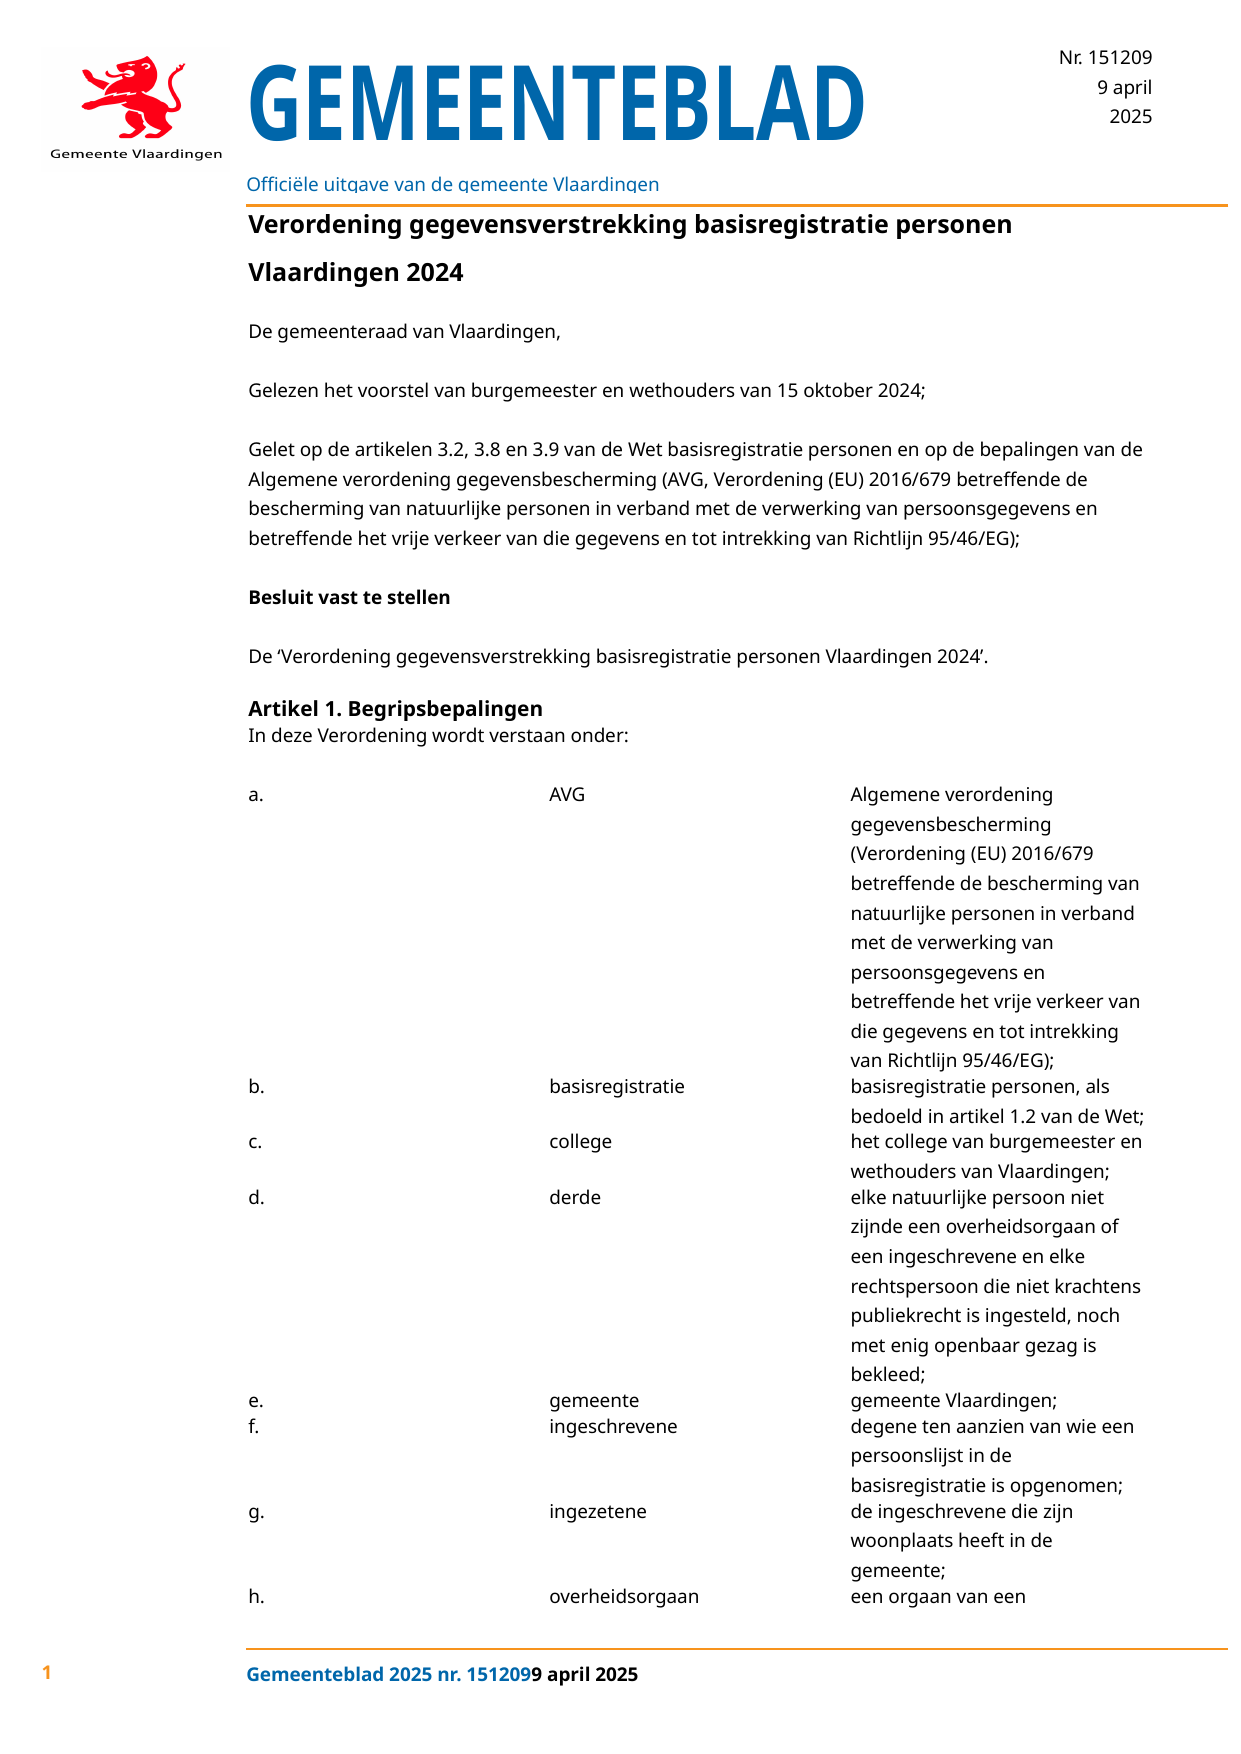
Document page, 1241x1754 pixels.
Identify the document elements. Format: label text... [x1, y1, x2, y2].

table_cell ingezetene [549, 1498, 850, 1583]
table_cell de ingeschrevene die zijn woonplaats heeft in de gemeente; [850, 1498, 1152, 1583]
table_cell het college van burgemeester en wethouders van Vlaardingen; [850, 1129, 1152, 1184]
text Gelet op de artikelen 3.2, 3.8 en 3.9 van de Wet basisregistratie personen en op de bepalingen van de Algemene verordening gegevensbescherming (AVG, Verordening (EU) 2016/679 betreffende de bescherming van natuurlijke personen in verband met de verwerking van persoonsgegevens en betreffende het vrije verkeer van die gegevens en tot intrekking van Richtlijn 95/46/EG); [248, 436, 1152, 551]
table_cell h. [248, 1583, 549, 1608]
text De ‘Verordening gegevensverstrekking basisregistratie personen Vlaardingen 2024’. [248, 643, 1152, 669]
table_cell basisregistratie [549, 1074, 850, 1129]
text In deze Verordening wordt verstaan onder: [248, 722, 1152, 748]
text De gemeenteraad van Vlaardingen, [248, 318, 1152, 344]
table_cell degene ten aanzien van wie een persoonslijst in de basisregistratie is opgenomen; [850, 1413, 1152, 1498]
table_cell ingeschrevene [549, 1413, 850, 1498]
table_cell e. [248, 1387, 549, 1413]
table_cell d. [248, 1184, 549, 1387]
table_cell een orgaan van een [850, 1583, 1152, 1608]
table_cell overheidsorgaan [549, 1583, 850, 1608]
text Artikel 1. Begripsbepalingen [248, 694, 1152, 722]
text Verordening gegevensverstrekking basisregistratie personen Vlaardingen 2024 [248, 207, 1152, 288]
table_cell b. [248, 1074, 549, 1129]
table_cell gemeente [549, 1387, 850, 1413]
table_cell elke natuurlijke persoon niet zijnde een overheidsorgaan of een ingeschrevene en elke rechtspersoon die niet krachtens publiekrecht is ingesteld, noch met enig openbaar gezag is bekleed; [850, 1184, 1152, 1387]
table_cell college [549, 1129, 850, 1184]
table_cell gemeente Vlaardingen; [850, 1387, 1152, 1413]
table_cell f. [248, 1413, 549, 1498]
text Besluit vast te stellen [248, 584, 1152, 610]
table_header Algemene verordening gegevensbescherming (Verordening (EU) 2016/679 betreffende de bescherming van natuurlijke personen in verband met de verwerking van persoonsgegevens en betreffende het vrije verkeer van die gegevens en tot intrekking van Richtlijn 95/46/EG); [850, 781, 1152, 1073]
text Gelezen het voorstel van burgemeester en wethouders van 15 oktober 2024; [248, 377, 1152, 403]
table_header a. [248, 781, 549, 1073]
table_cell basisregistratie personen, als bedoeld in artikel 1.2 van de Wet; [850, 1074, 1152, 1129]
table_cell c. [248, 1129, 549, 1184]
table_header AVG [549, 781, 850, 1073]
picture [41, 47, 231, 172]
table_cell derde [549, 1184, 850, 1387]
table_cell g. [248, 1498, 549, 1583]
